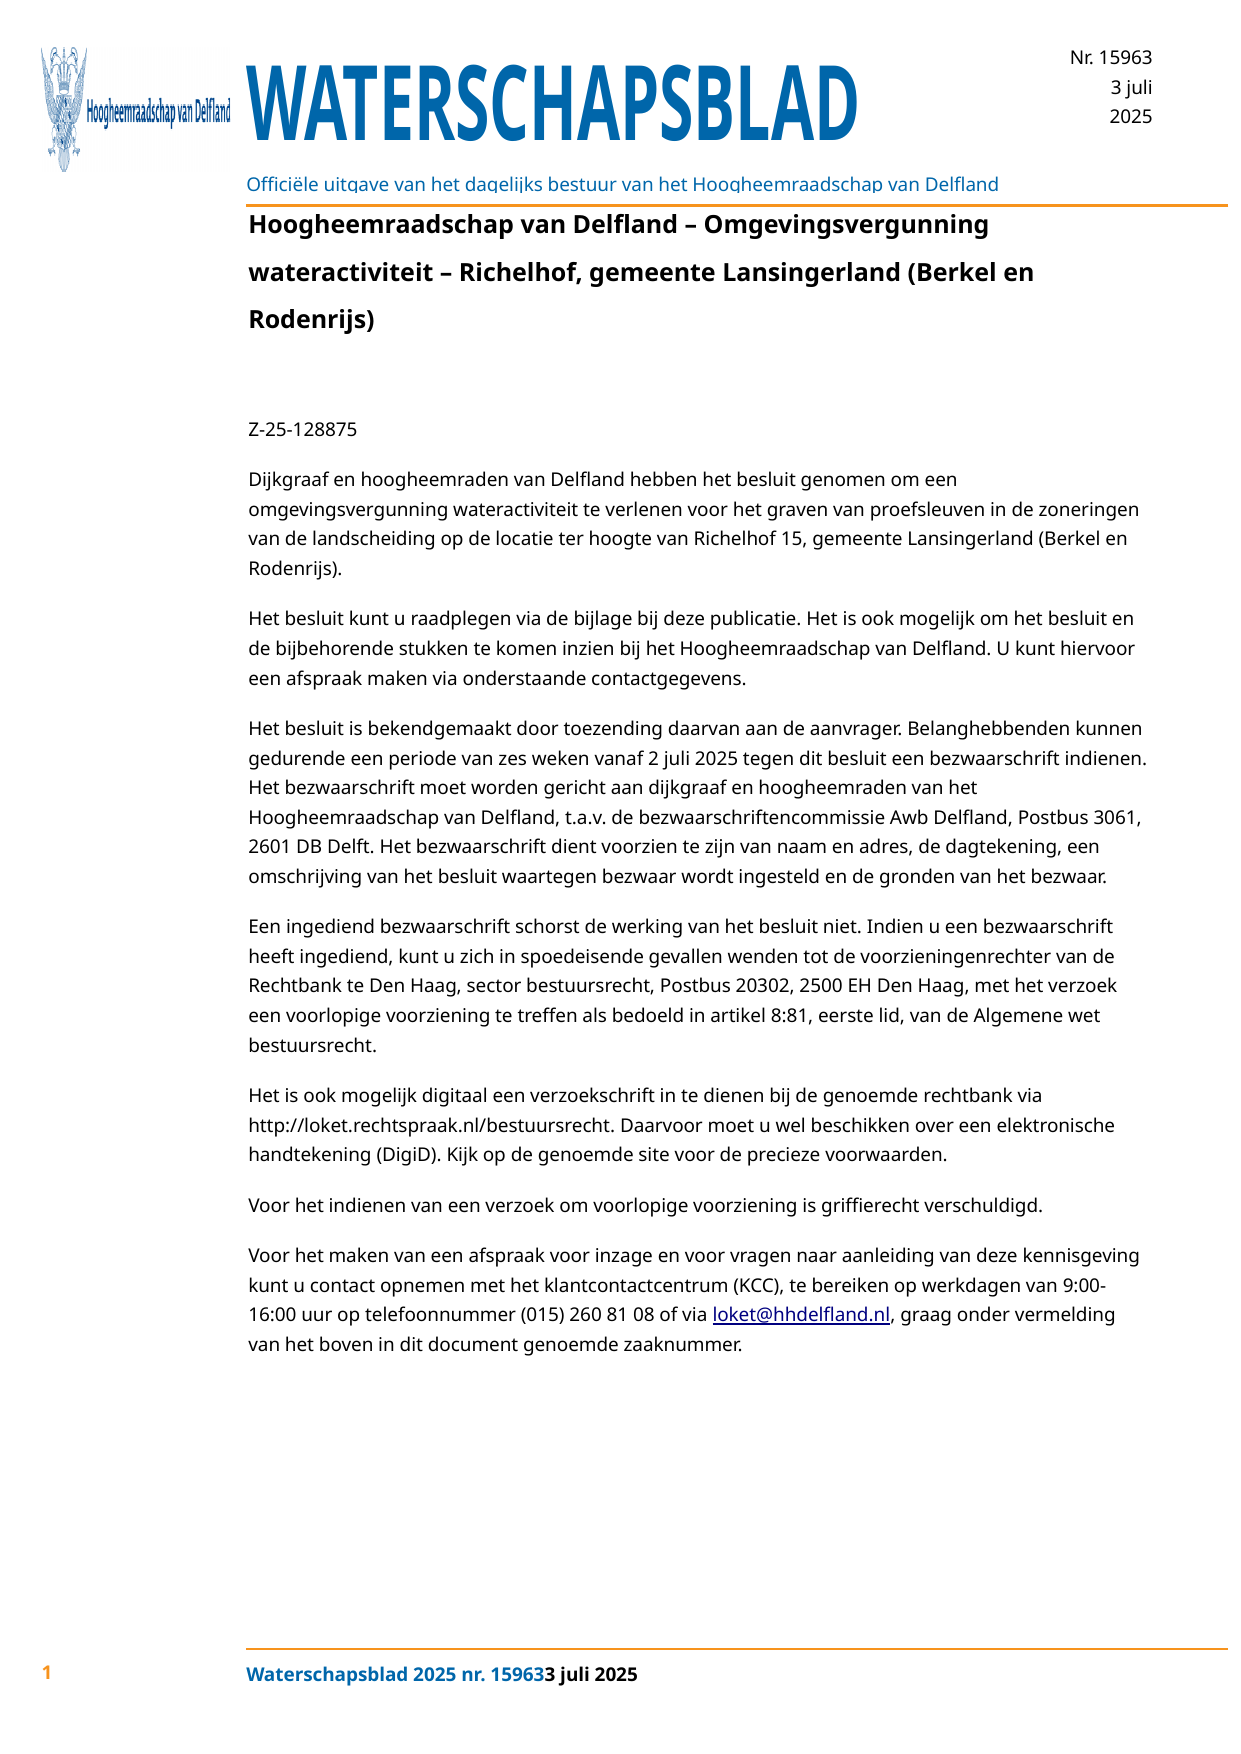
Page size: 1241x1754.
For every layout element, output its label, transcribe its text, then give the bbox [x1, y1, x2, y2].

text Een ingediend bezwaarschrift schorst de werking van het besluit niet. Indien u een bezwaarschrift heeft ingediend, kunt u zich in spoedeisende gevallen wenden tot de voorzieningenrechter van de Rechtbank te Den Haag, sector bestuursrecht, Postbus 20302, 2500 EH Den Haag, met het verzoek een voorlopige voorziening te treffen als bedoeld in artikel 8:81, eerste lid, van de Algemene wet bestuursrecht. [248, 913, 1152, 1057]
text Dijkgraaf en hoogheemraden van Delfland hebben het besluit genomen om een omgevingsvergunning wateractiviteit te verlenen voor het graven van proefsleuven in de zoneringen van de landscheiding op de locatie ter hoogte van Richelhof 15, gemeente Lansingerland (Berkel en Rodenrijs). [248, 466, 1152, 581]
text Het besluit kunt u raadplegen via de bijlage bij deze publicatie. Het is ook mogelijk om het besluit en de bijbehorende stukken te komen inzien bij het Hoogheemraadschap van Delfland. U kunt hiervoor een afspraak maken via onderstaande contactgegevens. [248, 606, 1152, 690]
text Hoogheemraadschap van Delfland – Omgevingsvergunning wateractiviteit – Richelhof, gemeente Lansingerland (Berkel en Rodenrijs) [248, 207, 1152, 336]
text Het is ook mogelijk digitaal een verzoekschrift in te dienen bij de genoemde rechtbank via http://loket.rechtspraak.nl/bestuursrecht. Daarvoor moet u wel beschikken over een elektronische handtekening (DigiD). Kijk op de genoemde site voor de precieze voorwaarden. [248, 1082, 1152, 1167]
picture [41, 47, 231, 172]
text Het besluit is bekendgemaakt door toezending daarvan aan de aanvrager. Belanghebbenden kunnen gedurende een periode van zes weken vanaf 2 juli 2025 tegen dit besluit een bezwaarschrift indienen. Het bezwaarschrift moet worden gericht aan dijkgraaf en hoogheemraden van het Hoogheemraadschap van Delfland, t.a.v. de bezwaarschriftencommissie Awb Delfland, Postbus 3061, 2601 DB Delft. Het bezwaarschrift dient voorzien te zijn van naam en adres, de dagtekening, een omschrijving van het besluit waartegen bezwaar wordt ingesteld en de gronden van het bezwaar. [248, 715, 1152, 889]
text Voor het maken van een afspraak voor inzage en voor vragen naar aanleiding van deze kennisgeving kunt u contact opnemen met het klantcontactcentrum (KCC), te bereiken op werkdagen van 9:00-16:00 uur op telefoonnummer (015) 260 81 08 of via loket@hhdelfland.nl, graag onder vermelding van het boven in dit document genoemde zaaknummer. [248, 1242, 1152, 1357]
text Voor het indienen van een verzoek om voorlopige voorziening is griffierecht verschuldigd. [248, 1192, 1152, 1217]
text Z-25-128875 [248, 416, 1152, 442]
